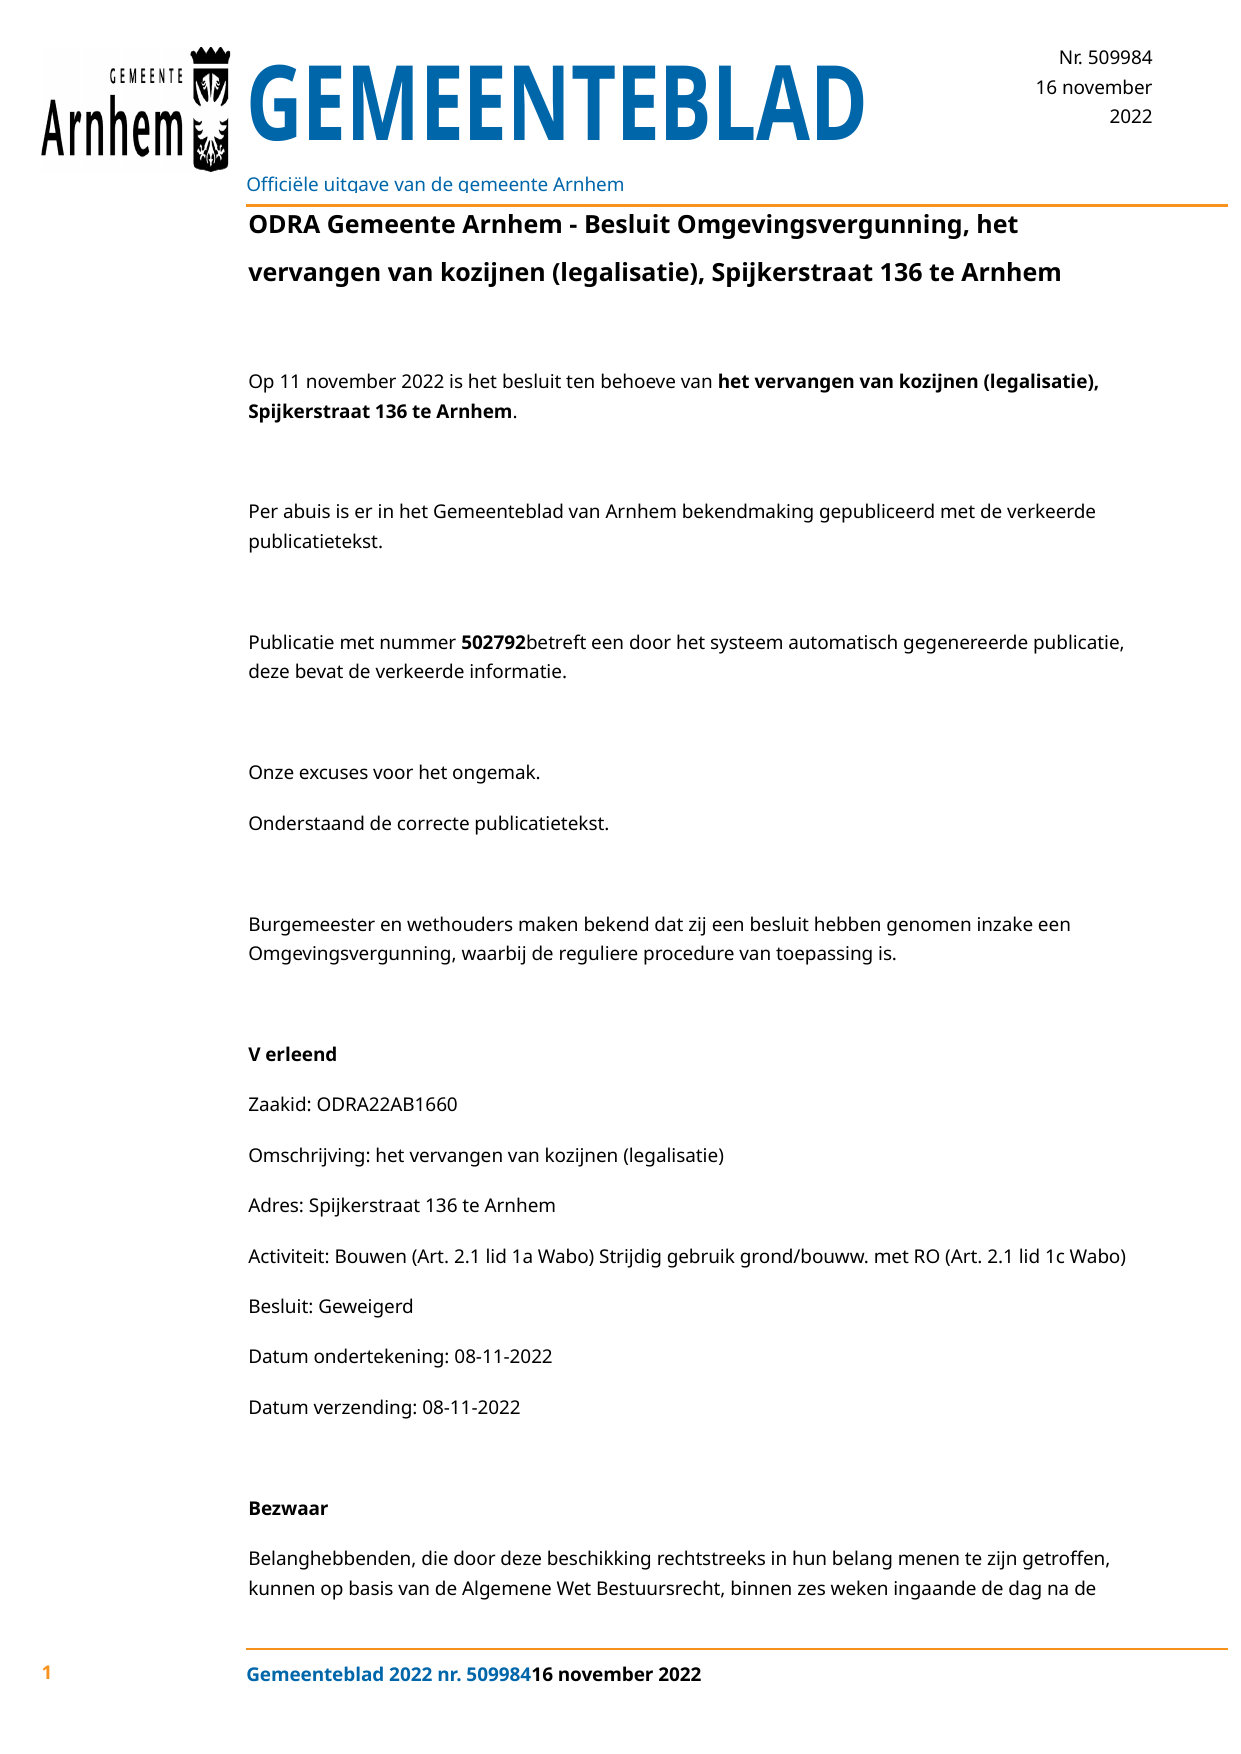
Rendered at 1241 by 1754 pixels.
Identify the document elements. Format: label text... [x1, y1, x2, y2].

text V erleend [248, 1041, 1152, 1067]
text Datum ondertekening: 08-11-2022 [248, 1344, 1152, 1369]
text ODRA Gemeente Arnhem - Besluit Omgevingsvergunning, het vervangen van kozijnen (legalisatie), Spijkerstraat 136 te Arnhem [248, 207, 1152, 288]
text Onze excuses voor het ongemak. [248, 759, 1152, 785]
text Adres: Spijkerstraat 136 te Arnhem [248, 1192, 1152, 1218]
text Op 11 november 2022 is het besluit ten behoeve van het vervangen van kozijnen (legalisatie), Spijkerstraat 136 te Arnhem. [248, 368, 1152, 424]
text Activiteit: Bouwen (Art. 2.1 lid 1a Wabo) Strijdig gebruik grond/bouww. met RO (Art. 2.1 lid 1c Wabo) [248, 1243, 1152, 1269]
text Publicatie met nummer 502792betreft een door het systeem automatisch gegenereerde publicatie, deze bevat de verkeerde informatie. [248, 629, 1152, 684]
text Datum verzending: 08-11-2022 [248, 1394, 1152, 1420]
text Burgemeester en wethouders maken bekend dat zij een besluit hebben genomen inzake een Omgevingsvergunning, waarbij de reguliere procedure van toepassing is. [248, 911, 1152, 966]
text Per abuis is er in het Gemeenteblad van Arnhem bekendmaking gepubliceerd met de verkeerde publicatietekst. [248, 499, 1152, 554]
picture [41, 47, 231, 172]
text Besluit: Geweigerd [248, 1293, 1152, 1319]
text Omschrijving: het vervangen van kozijnen (legalisatie) [248, 1142, 1152, 1168]
text Zaakid: ODRA22AB1660 [248, 1092, 1152, 1117]
text Bezwaar [248, 1495, 1152, 1521]
text Belanghebbenden, die door deze beschikking rechtstreeks in hun belang menen te zijn getroffen, kunnen op basis van de Algemene Wet Bestuursrecht, binnen zes weken ingaande de dag na de [248, 1545, 1152, 1601]
text Onderstaand de correcte publicatietekst. [248, 810, 1152, 836]
